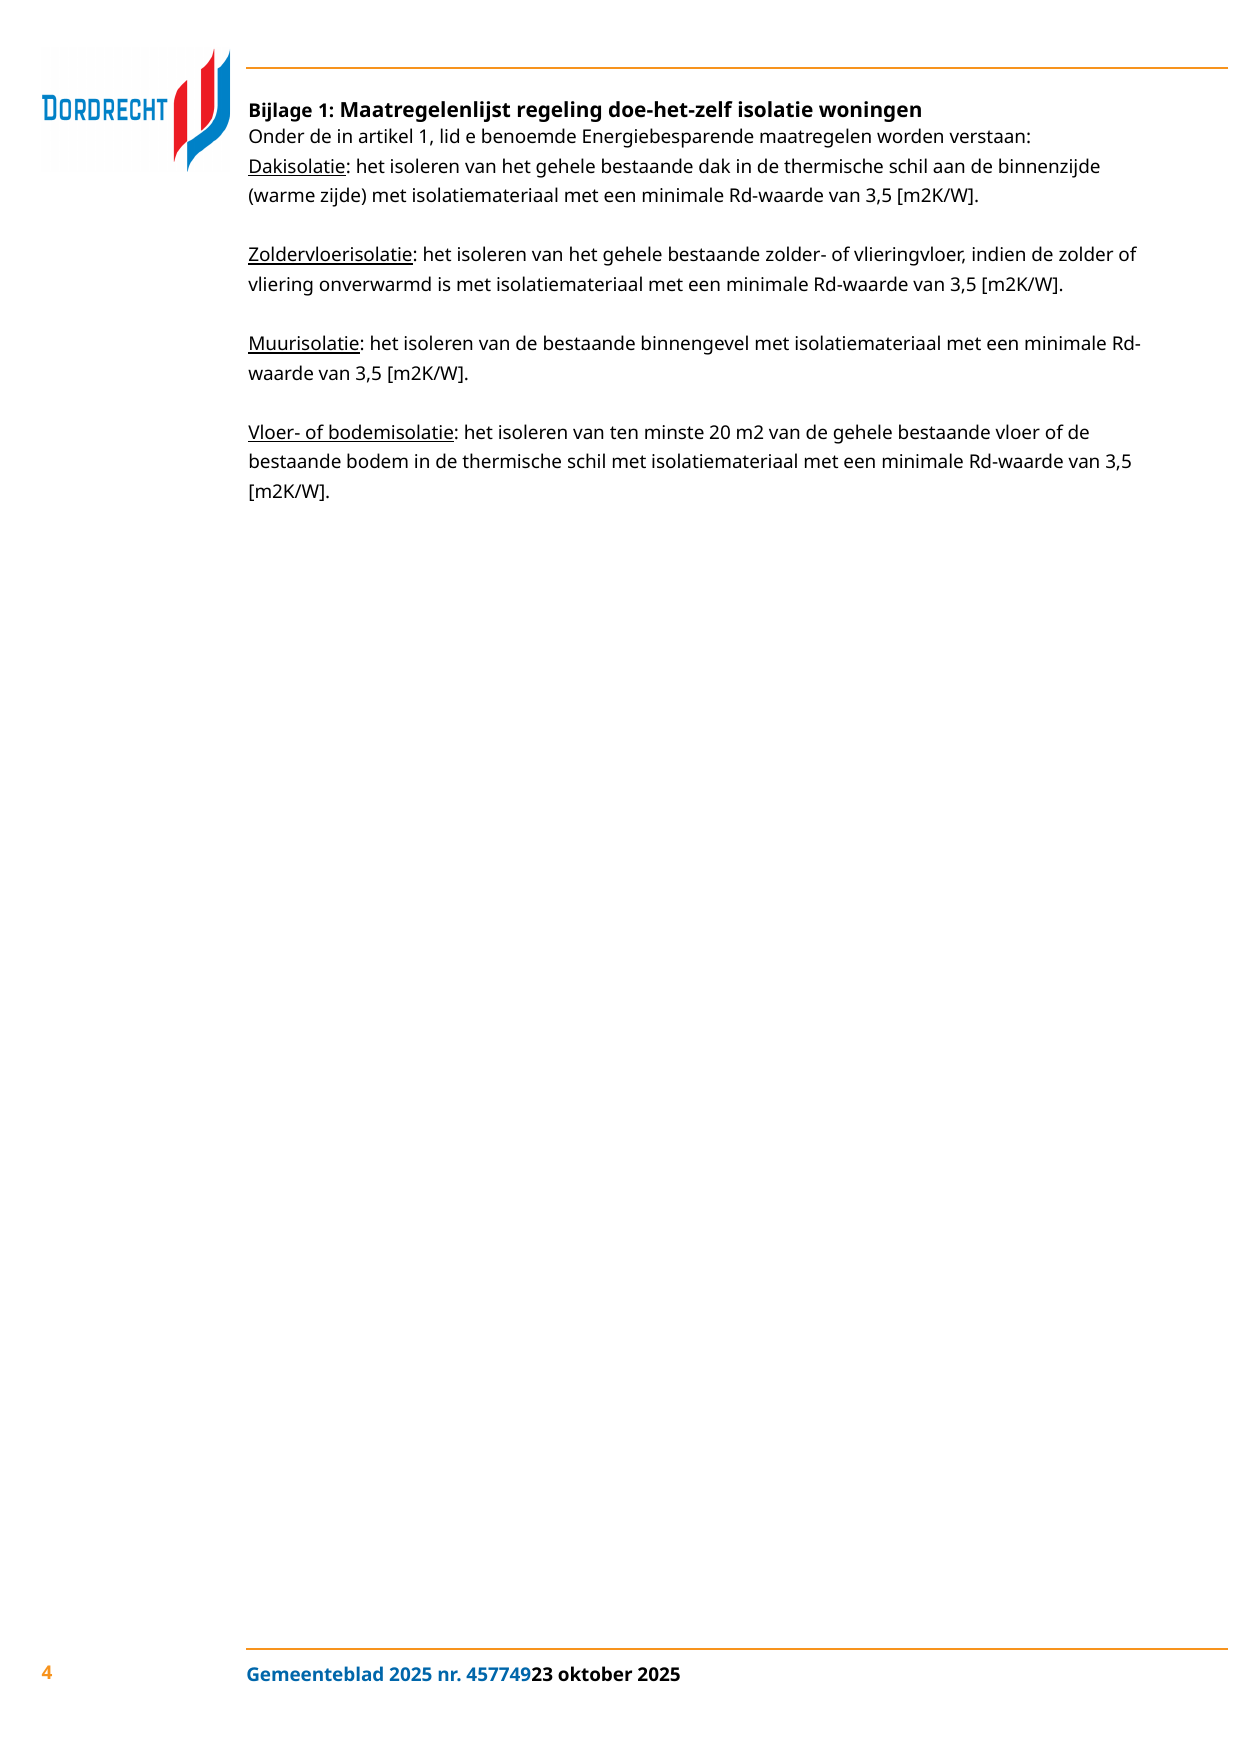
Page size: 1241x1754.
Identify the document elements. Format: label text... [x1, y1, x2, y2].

text Dakisolatie: het isoleren van het gehele bestaande dak in de thermische schil aan de binnenzijde (warme zijde) met isolatiemateriaal met een minimale Rd-waarde van 3,5 [m2K/W]. [248, 153, 1152, 208]
text Bijlage 1: Maatregelenlijst regeling doe-het-zelf isolatie woningen [248, 95, 1152, 123]
picture [41, 47, 231, 172]
text Onder de in artikel 1, lid e benoemde Energiebesparende maatregelen worden verstaan: [248, 123, 1152, 149]
text Muurisolatie: het isoleren van de bestaande binnengevel met isolatiemateriaal met een minimale Rd-waarde van 3,5 [m2K/W]. [248, 330, 1152, 386]
text Vloer- of bodemisolatie: het isoleren van ten minste 20 m2 van de gehele bestaande vloer of de bestaande bodem in de thermische schil met isolatiemateriaal met een minimale Rd-waarde van 3,5 [m2K/W]. [248, 419, 1152, 504]
text Zoldervloerisolatie: het isoleren van het gehele bestaande zolder- of vlieringvloer, indien de zolder of vliering onverwarmd is met isolatiemateriaal met een minimale Rd-waarde van 3,5 [m2K/W]. [248, 242, 1152, 297]
